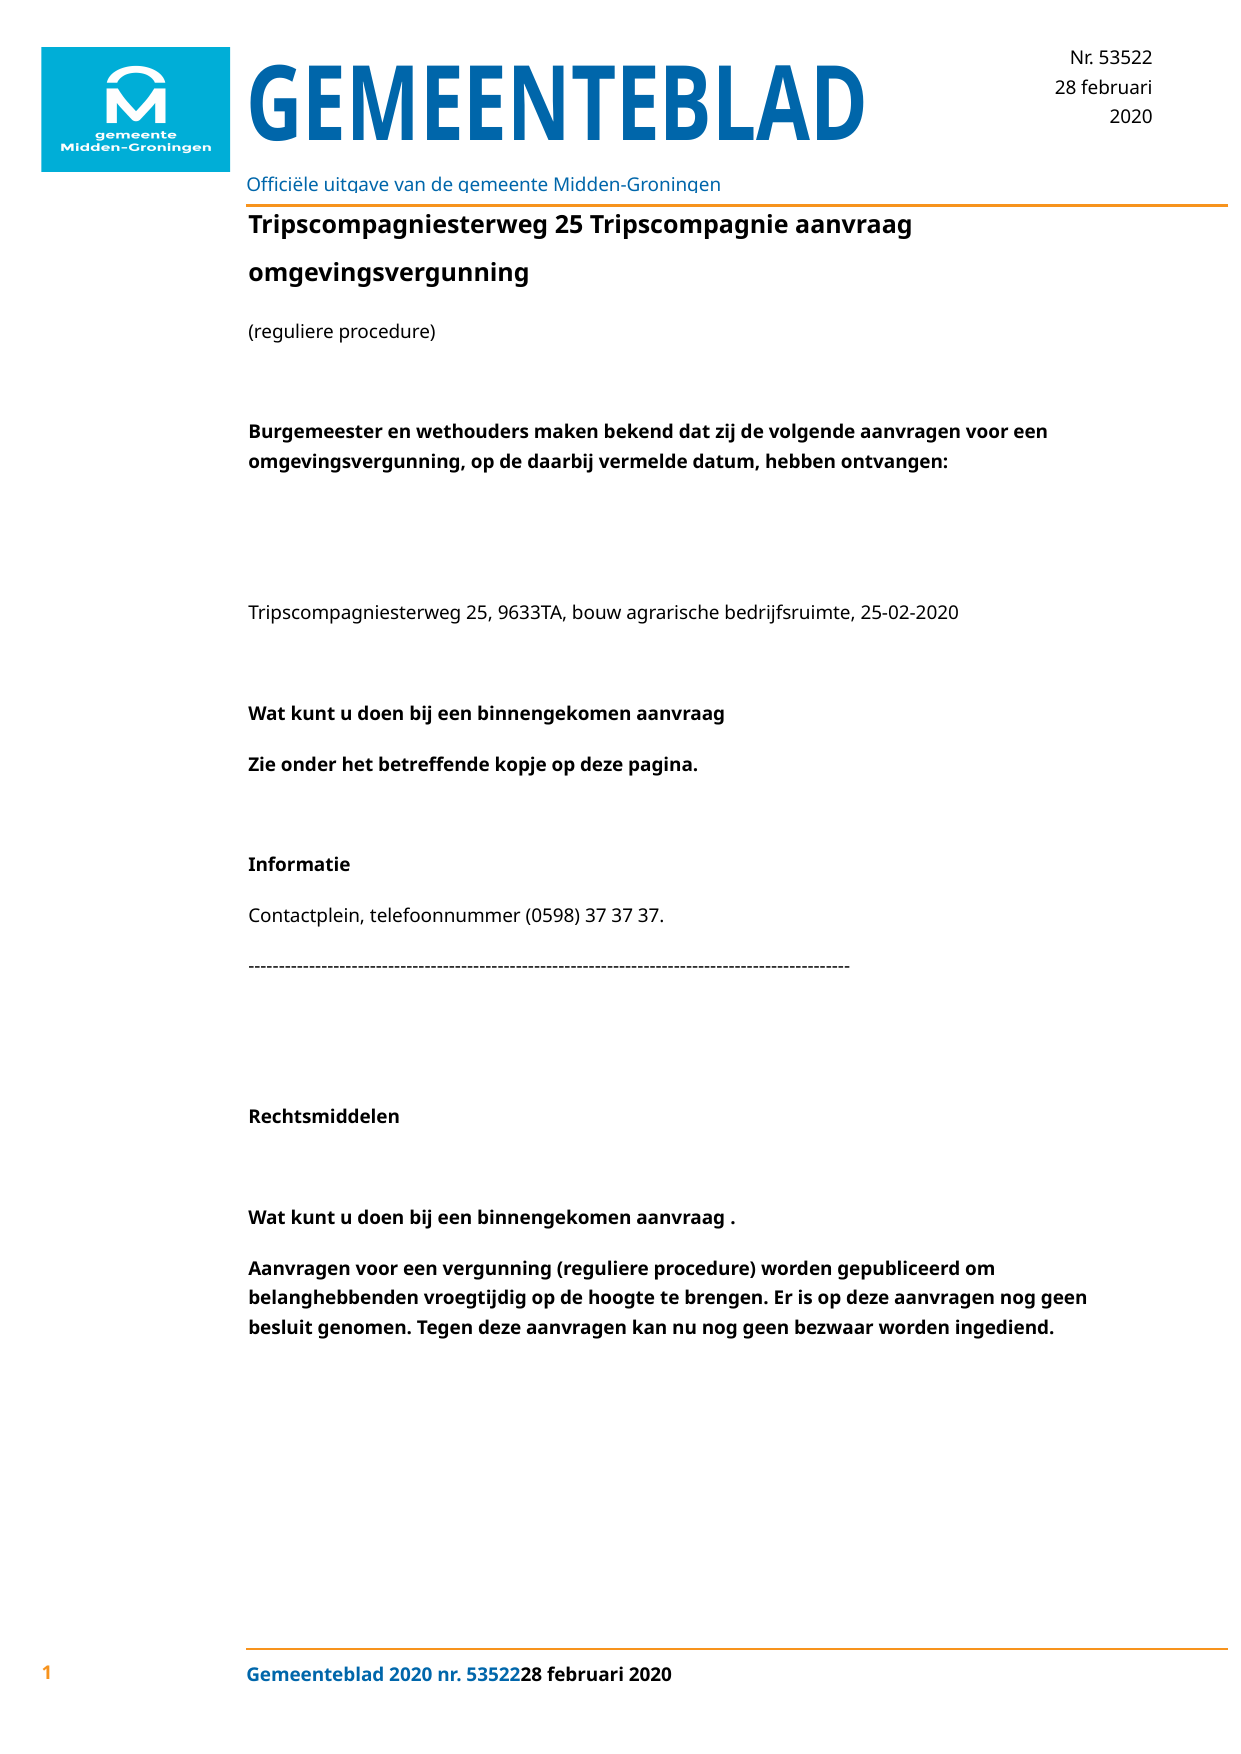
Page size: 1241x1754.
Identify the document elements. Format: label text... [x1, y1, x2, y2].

text Tripscompagniesterweg 25, 9633TA, bouw agrarische bedrijfsruimte, 25-02-2020 [248, 599, 1152, 625]
text --------------------------------------------------------------------------------------------------- [248, 952, 1152, 978]
text Contactplein, telefoonnummer (0598) 37 37 37. [248, 902, 1152, 928]
text Wat kunt u doen bij een binnengekomen aanvraag . [248, 1204, 1152, 1230]
picture [107, 89, 165, 122]
text Rechtsmiddelen [248, 1104, 1152, 1129]
text Zie onder het betreffende kopje op deze pagina. [248, 751, 1152, 777]
text Tripscompagniesterweg 25 Tripscompagnie aanvraag omgevingsvergunning [248, 207, 1152, 288]
picture [184, 146, 190, 153]
text (reguliere procedure) [248, 318, 1152, 344]
text Wat kunt u doen bij een binnengekomen aanvraag [248, 700, 1152, 726]
text Aanvragen voor een vergunning (reguliere procedure) worden gepubliceerd om belanghebbenden vroegtijdig op de hoogte te brengen. Er is op deze aanvragen nog geen besluit genomen. Tegen deze aanvragen kan nu nog geen bezwaar worden ingediend. [248, 1255, 1152, 1340]
text Informatie [248, 852, 1152, 877]
picture [108, 66, 164, 82]
text Burgemeester en wethouders maken bekend dat zij de volgende aanvragen voor een omgevingsvergunning, op de daarbij vermelde datum, hebben ontvangen: [248, 419, 1152, 474]
